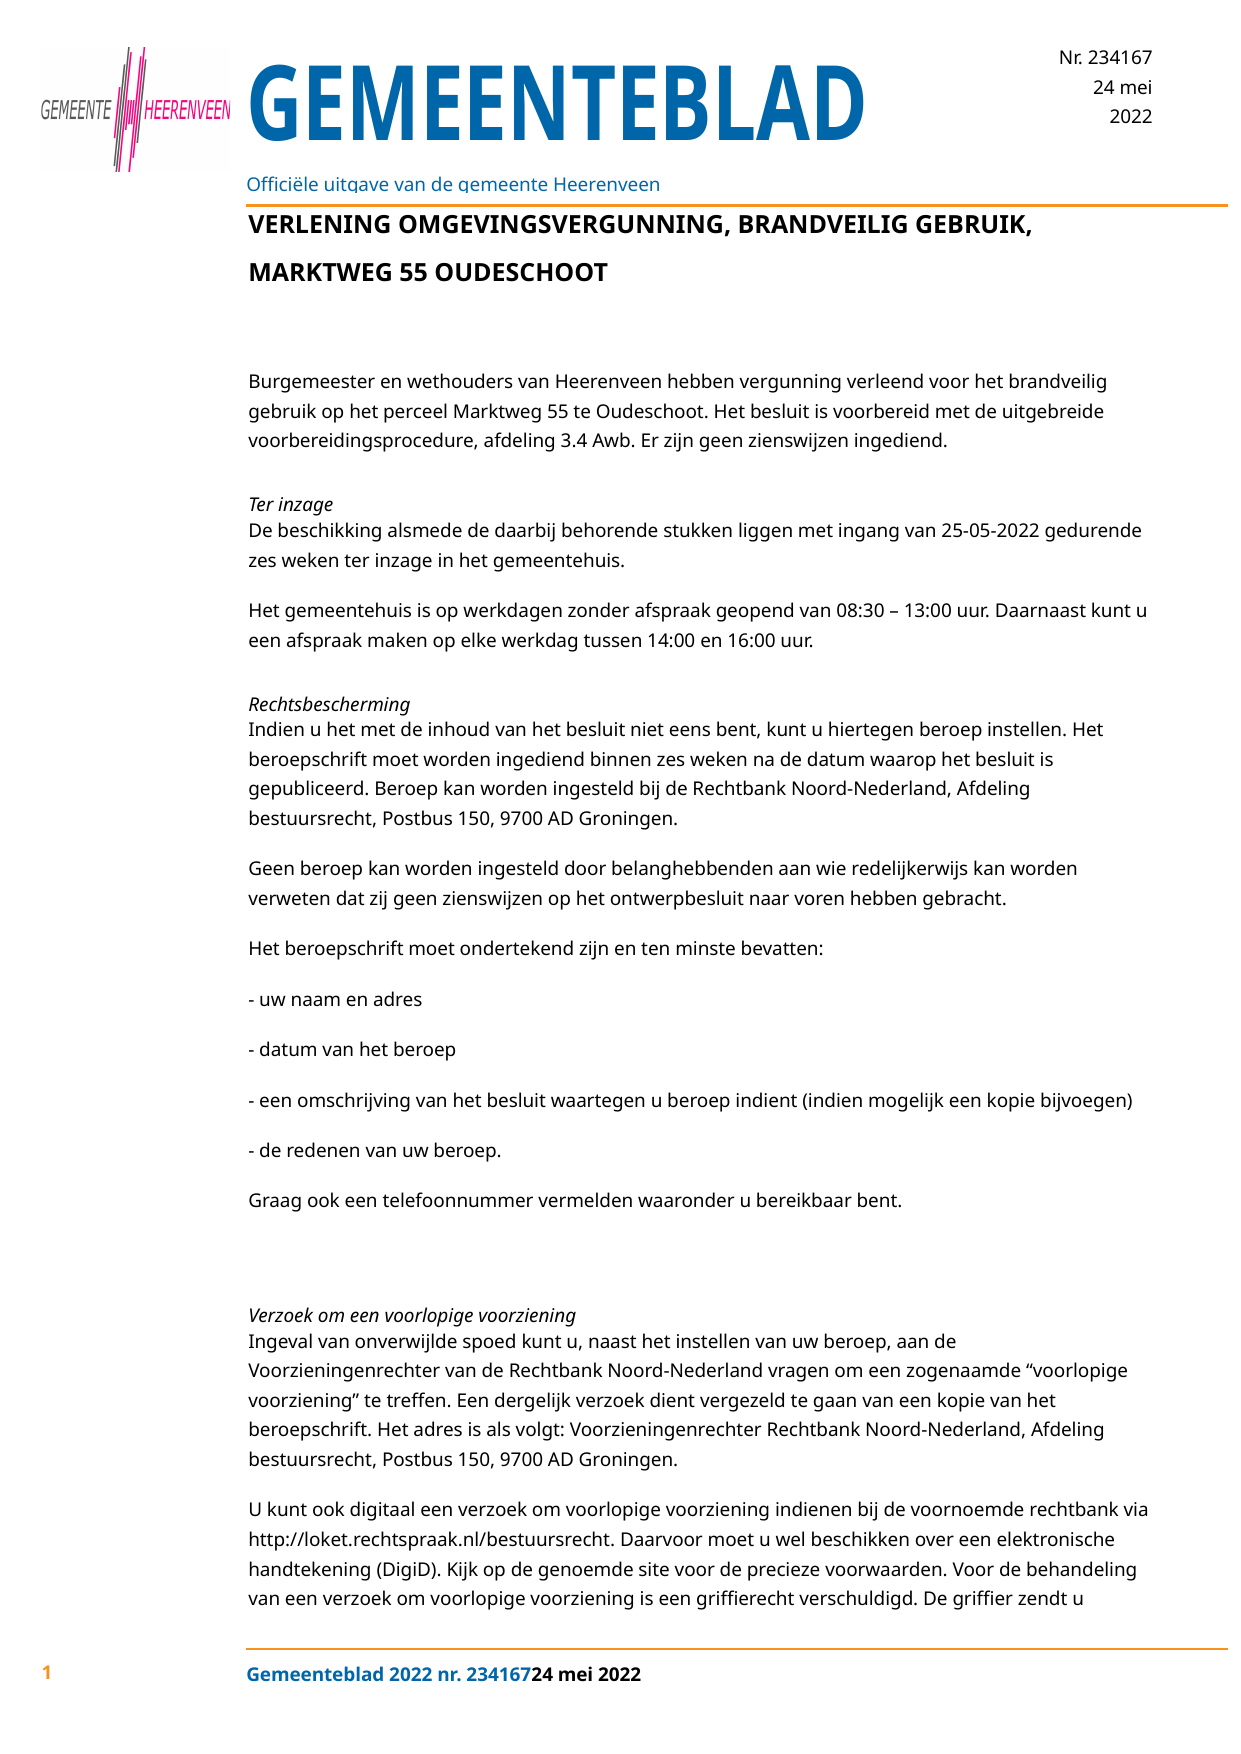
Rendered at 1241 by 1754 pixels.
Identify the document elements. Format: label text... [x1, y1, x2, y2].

text Geen beroep kan worden ingesteld door belanghebbenden aan wie redelijkerwijs kan worden verweten dat zij geen zienswijzen op het ontwerpbesluit naar voren hebben gebracht. [248, 856, 1152, 911]
text Ter inzage [248, 491, 1152, 517]
text Verzoek om een voorlopige voorziening [248, 1302, 1152, 1328]
text Graag ook een telefoonnummer vermelden waaronder u bereikbaar bent. [248, 1188, 1152, 1213]
text Ingeval van onverwijlde spoed kunt u, naast het instellen van uw beroep, aan de Voorzieningenrechter van de Rechtbank Noord-Nederland vragen om een zogenaamde “voorlopige voorziening” te treffen. Een dergelijk verzoek dient vergezeld te gaan van een kopie van het beroepschrift. Het adres is als volgt: Voorzieningenrechter Rechtbank Noord-Nederland, Afdeling bestuursrecht, Postbus 150, 9700 AD Groningen. [248, 1328, 1152, 1472]
text U kunt ook digitaal een verzoek om voorlopige voorziening indienen bij de voornoemde rechtbank via http://loket.rechtspraak.nl/bestuursrecht. Daarvoor moet u wel beschikken over een elektronische handtekening (DigiD). Kijk op de genoemde site voor de precieze voorwaarden. Voor de behandeling van een verzoek om voorlopige voorziening is een griffierecht verschuldigd. De griffier zendt u [248, 1497, 1152, 1611]
text VERLENING OMGEVINGSVERGUNNING, BRANDVEILIG GEBRUIK, MARKTWEG 55 OUDESCHOOT [248, 207, 1152, 288]
text - een omschrijving van het besluit waartegen u beroep indient (indien mogelijk een kopie bijvoegen) [248, 1087, 1152, 1113]
text Burgemeester en wethouders van Heerenveen hebben vergunning verleend voor het brandveilig gebruik op het perceel Marktweg 55 te Oudeschoot. Het besluit is voorbereid met de uitgebreide voorbereidingsprocedure, afdeling 3.4 Awb. Er zijn geen zienswijzen ingediend. [248, 368, 1152, 453]
text - datum van het beroep [248, 1036, 1152, 1062]
text Indien u het met de inhoud van het besluit niet eens bent, kunt u hiertegen beroep instellen. Het beroepschrift moet worden ingediend binnen zes weken na de datum waarop het besluit is gepubliceerd. Beroep kan worden ingesteld bij de Rechtbank Noord-Nederland, Afdeling bestuursrecht, Postbus 150, 9700 AD Groningen. [248, 716, 1152, 831]
text Het gemeentehuis is op werkdagen zonder afspraak geopend van 08:30 – 13:00 uur. Daarnaast kunt u een afspraak maken op elke werkdag tussen 14:00 en 16:00 uur. [248, 597, 1152, 652]
text De beschikking alsmede de daarbij behorende stukken liggen met ingang van 25-05-2022 gedurende zes weken ter inzage in het gemeentehuis. [248, 517, 1152, 572]
text Rechtsbescherming [248, 691, 1152, 716]
text - uw naam en adres [248, 986, 1152, 1012]
text - de redenen van uw beroep. [248, 1137, 1152, 1163]
picture [41, 47, 231, 172]
text Het beroepschrift moet ondertekend zijn en ten minste bevatten: [248, 936, 1152, 961]
